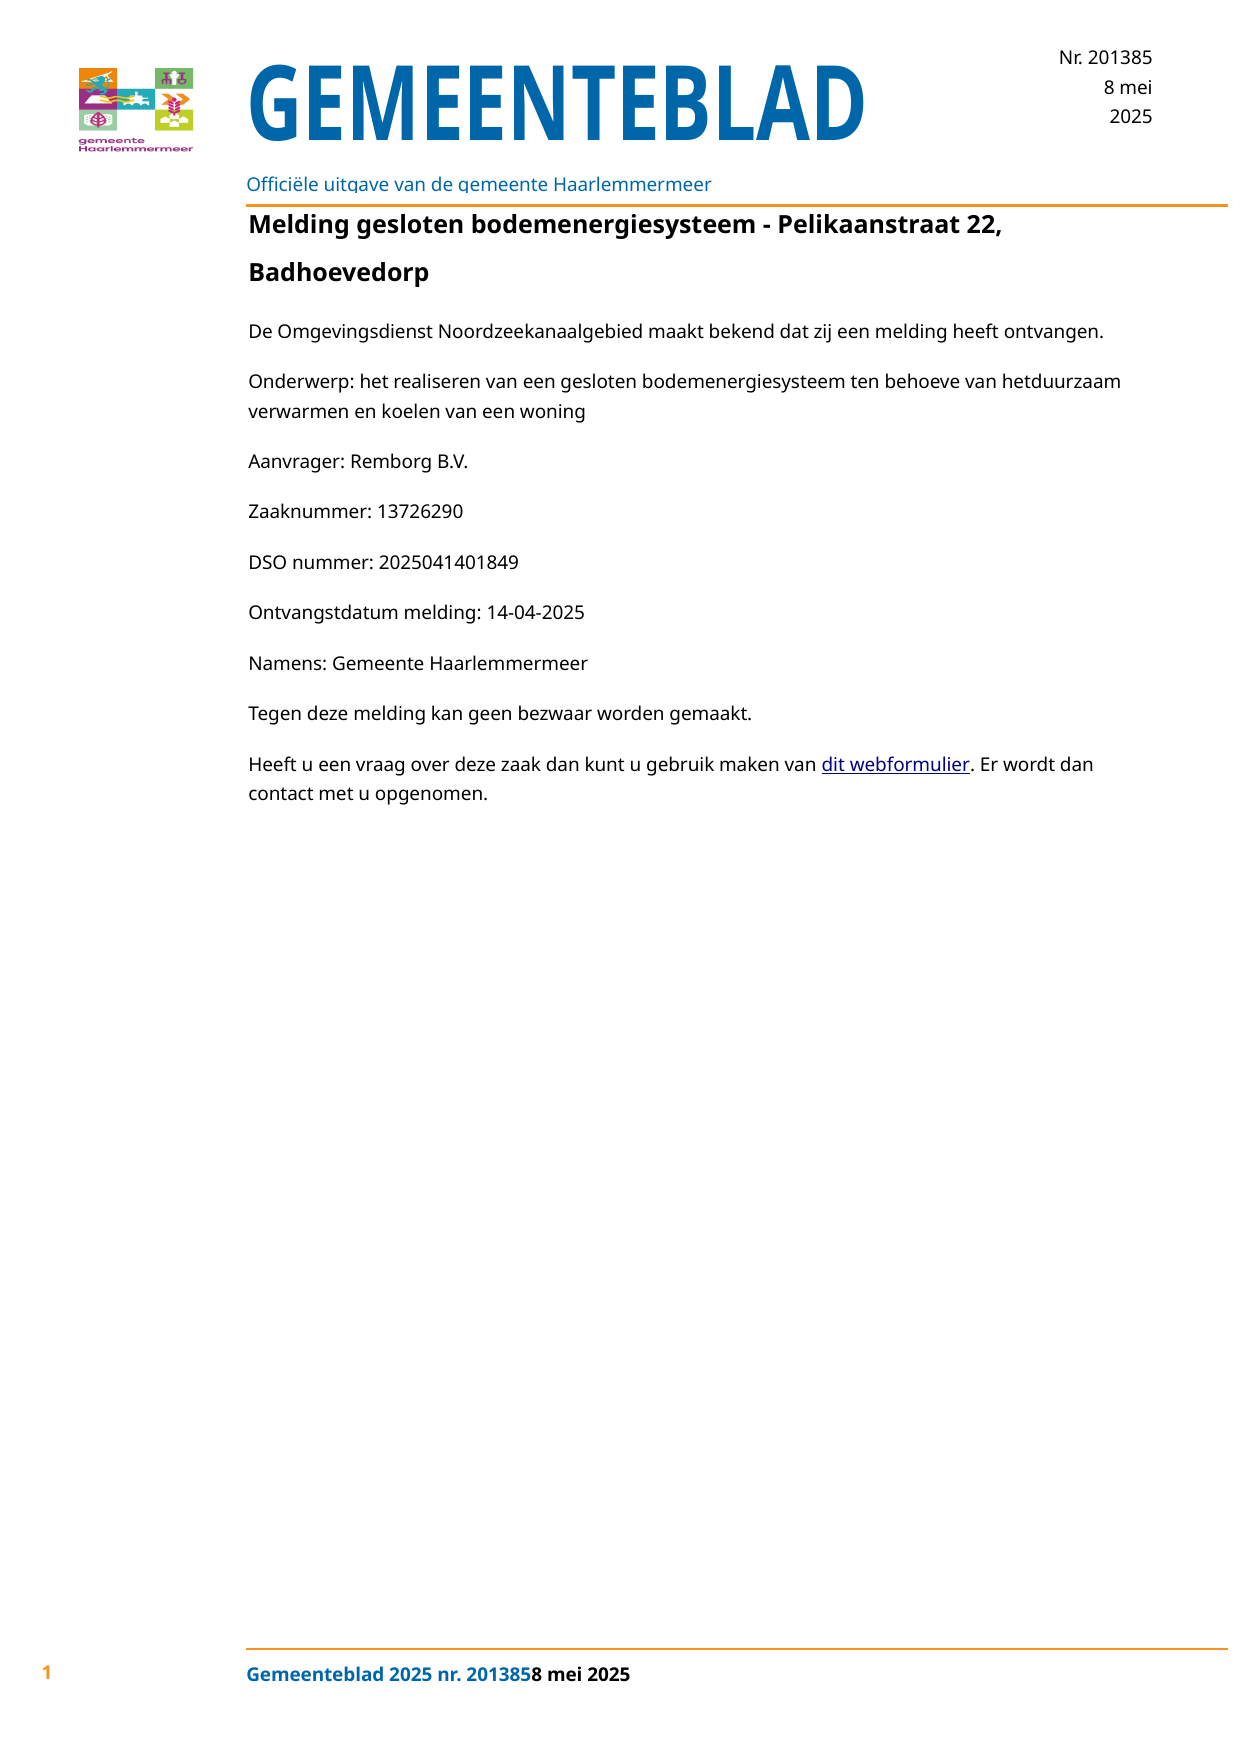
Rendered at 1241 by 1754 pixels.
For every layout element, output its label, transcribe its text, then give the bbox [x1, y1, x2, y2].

text De Omgevingsdienst Noordzeekanaalgebied maakt bekend dat zij een melding heeft ontvangen. [248, 318, 1152, 344]
text Namens: Gemeente Haarlemmermeer [248, 650, 1152, 676]
text Onderwerp: het realiseren van een gesloten bodemenergiesysteem ten behoeve van hetduurzaam verwarmen en koelen van een woning [248, 368, 1152, 424]
text Zaaknummer: 13726290 [248, 499, 1152, 524]
text Ontvangstdatum melding: 14-04-2025 [248, 599, 1152, 625]
text Aanvrager: Remborg B.V. [248, 448, 1152, 474]
text Heeft u een vraag over deze zaak dan kunt u gebruik maken van dit webformulier. Er wordt dan contact met u opgenomen. [248, 751, 1152, 806]
text Melding gesloten bodemenergiesysteem - Pelikaanstraat 22, Badhoevedorp [248, 207, 1152, 288]
text Tegen deze melding kan geen bezwaar worden gemaakt. [248, 700, 1152, 726]
text DSO nummer: 2025041401849 [248, 549, 1152, 575]
picture [41, 47, 231, 172]
